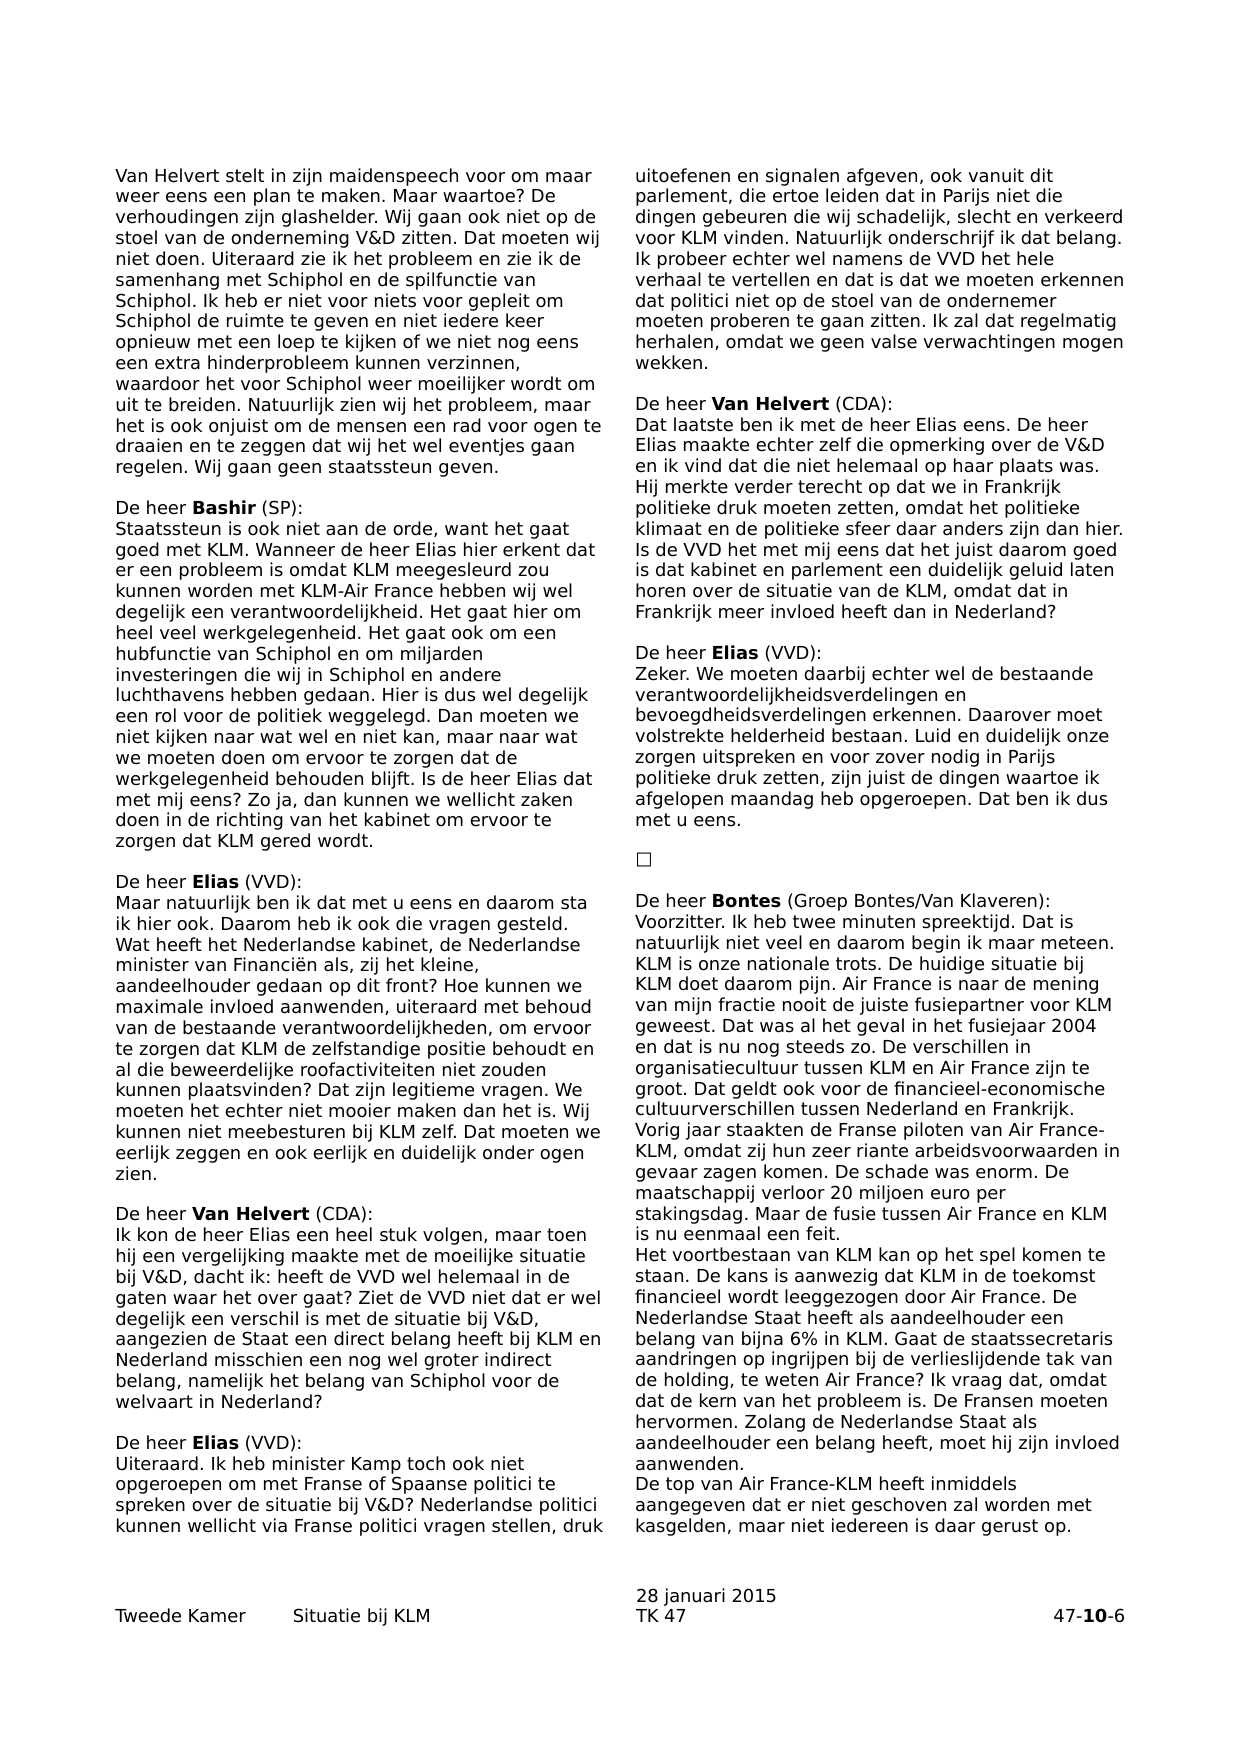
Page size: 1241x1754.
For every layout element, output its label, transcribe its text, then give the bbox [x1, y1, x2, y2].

text Staatssteun is ook niet aan de orde, want het gaat goed met KLM. Wanneer de heer Elias hier erkent dat er een probleem is omdat KLM meegesleurd zou kunnen worden met KLM-Air France hebben wij wel degelijk een verantwoordelijkheid. Het gaat hier om heel veel werkgelegenheid. Het gaat ook om een hubfunctie van Schiphol en om miljarden investeringen die wij in Schiphol en andere luchthavens hebben gedaan. Hier is dus wel degelijk een rol voor de politiek weggelegd. Dan moeten we niet kijken naar wat wel en niet kan, maar naar wat we moeten doen om ervoor te zorgen dat de werkgelegenheid behouden blijft. Is de heer Elias dat met mij eens? Zo ja, dan kunnen we wellicht zaken doen in de richting van het kabinet om ervoor te zorgen dat KLM gered wordt. [115, 518, 605, 852]
text De heer Van Helvert (CDA): [635, 394, 1125, 414]
text Maar natuurlijk ben ik dat met u eens en daarom sta ik hier ook. Daarom heb ik ook die vragen gesteld. Wat heeft het Nederlandse kabinet, de Nederlandse minister van Financiën als, zij het kleine, aandeelhouder gedaan op dit front? Hoe kunnen we maximale invloed aanwenden, uiteraard met behoud van de bestaande verantwoordelijkheden, om ervoor te zorgen dat KLM de zelfstandige positie behoudt en al die beweerdelijke roofactiviteiten niet zouden kunnen plaatsvinden? Dat zijn legitieme vragen. We moeten het echter niet mooier maken dan het is. Wij kunnen niet meebesturen bij KLM zelf. Dat moeten we eerlijk zeggen en ook eerlijk en duidelijk onder ogen zien. [115, 893, 605, 1184]
text Het voortbestaan van KLM kan op het spel komen te staan. De kans is aanwezig dat KLM in de toekomst financieel wordt leeggezogen door Air France. De Nederlandse Staat heeft als aandeelhouder een belang van bijna 6% in KLM. Gaat de staatssecretaris aandringen op ingrijpen bij de verlieslijdende tak van de holding, te weten Air France? Ik vraag dat, omdat dat de kern van het probleem is. De Fransen moeten hervormen. Zolang de Nederlandse Staat als aandeelhouder een belang heeft, moet hij zijn invloed aanwenden. [635, 1245, 1125, 1474]
text Uiteraard. Ik heb minister Kamp toch ook niet opgeroepen om met Franse of Spaanse politici te spreken over de situatie bij V&D? Nederlandse politici kunnen wellicht via Franse politici vragen stellen, druk [115, 1453, 605, 1537]
text Dat laatste ben ik met de heer Elias eens. De heer Elias maakte echter zelf die opmerking over de V&D en ik vind dat die niet helemaal op haar plaats was. Hij merkte verder terecht op dat we in Frankrijk politieke druk moeten zetten, omdat het politieke klimaat en de politieke sfeer daar anders zijn dan hier. Is de VVD het met mij eens dat het juist daarom goed is dat kabinet en parlement een duidelijk geluid laten horen over de situatie van de KLM, omdat dat in Frankrijk meer invloed heeft dan in Nederland? [635, 414, 1125, 623]
text Van Helvert stelt in zijn maidenspeech voor om maar weer eens een plan te maken. Maar waartoe? De verhoudingen zijn glashelder. Wij gaan ook niet op de stoel van de onderneming V&D zitten. Dat moeten wij niet doen. Uiteraard zie ik het probleem en zie ik de samenhang met Schiphol en de spilfunctie van Schiphol. Ik heb er niet voor niets voor gepleit om Schiphol de ruimte te geven en niet iedere keer opnieuw met een loep te kijken of we niet nog eens een extra hinderprobleem kunnen verzinnen, waardoor het voor Schiphol weer moeilijker wordt om uit te breiden. Natuurlijk zien wij het probleem, maar het is ook onjuist om de mensen een rad voor ogen te draaien en te zeggen dat wij het wel eventjes gaan regelen. Wij gaan geen staatssteun geven. [115, 165, 605, 478]
text Vorig jaar staakten de Franse piloten van Air France-KLM, omdat zij hun zeer riante arbeidsvoorwaarden in gevaar zagen komen. De schade was enorm. De maatschappij verloor 20 miljoen euro per stakingsdag. Maar de fusie tussen Air France en KLM is nu eenmaal een feit. [635, 1120, 1125, 1245]
text De heer Elias (VVD): [635, 643, 1125, 663]
text ⬜ [635, 850, 1125, 871]
text De top van Air France-KLM heeft inmiddels aangegeven dat er niet geschoven zal worden met kasgelden, maar niet iedereen is daar gerust op. [635, 1474, 1125, 1537]
text De heer Bashir (SP): [115, 498, 605, 518]
text Voorzitter. Ik heb twee minuten spreektijd. Dat is natuurlijk niet veel en daarom begin ik maar meteen. [635, 912, 1125, 953]
text De heer Elias (VVD): [115, 1432, 605, 1453]
text De heer Bontes (Groep Bontes/Van Klaveren): [635, 891, 1125, 912]
text Ik kon de heer Elias een heel stuk volgen, maar toen hij een vergelijking maakte met de moeilijke situatie bij V&D, dacht ik: heeft de VVD wel helemaal in de gaten waar het over gaat? Ziet de VVD niet dat er wel degelijk een verschil is met de situatie bij V&D, aangezien de Staat een direct belang heeft bij KLM en Nederland misschien een nog wel groter indirect belang, namelijk het belang van Schiphol voor de welvaart in Nederland? [115, 1225, 605, 1412]
text De heer Elias (VVD): [115, 872, 605, 893]
text De heer Van Helvert (CDA): [115, 1204, 605, 1225]
text KLM is onze nationale trots. De huidige situatie bij KLM doet daarom pijn. Air France is naar de mening van mijn fractie nooit de juiste fusiepartner voor KLM geweest. Dat was al het geval in het fusiejaar 2004 en dat is nu nog steeds zo. De verschillen in organisatiecultuur tussen KLM en Air France zijn te groot. Dat geldt ook voor de financieel-economische cultuurverschillen tussen Nederland en Frankrijk. [635, 953, 1125, 1120]
text uitoefenen en signalen afgeven, ook vanuit dit parlement, die ertoe leiden dat in Parijs niet die dingen gebeuren die wij schadelijk, slecht en verkeerd voor KLM vinden. Natuurlijk onderschrijf ik dat belang. Ik probeer echter wel namens de VVD het hele verhaal te vertellen en dat is dat we moeten erkennen dat politici niet op de stoel van de ondernemer moeten proberen te gaan zitten. Ik zal dat regelmatig herhalen, omdat we geen valse verwachtingen mogen wekken. [635, 165, 1125, 374]
text Zeker. We moeten daarbij echter wel de bestaande verantwoordelijkheidsverdelingen en bevoegdheidsverdelingen erkennen. Daarover moet volstrekte helderheid bestaan. Luid en duidelijk onze zorgen uitspreken en voor zover nodig in Parijs politieke druk zetten, zijn juist de dingen waartoe ik afgelopen maandag heb opgeroepen. Dat ben ik dus met u eens. [635, 663, 1125, 830]
